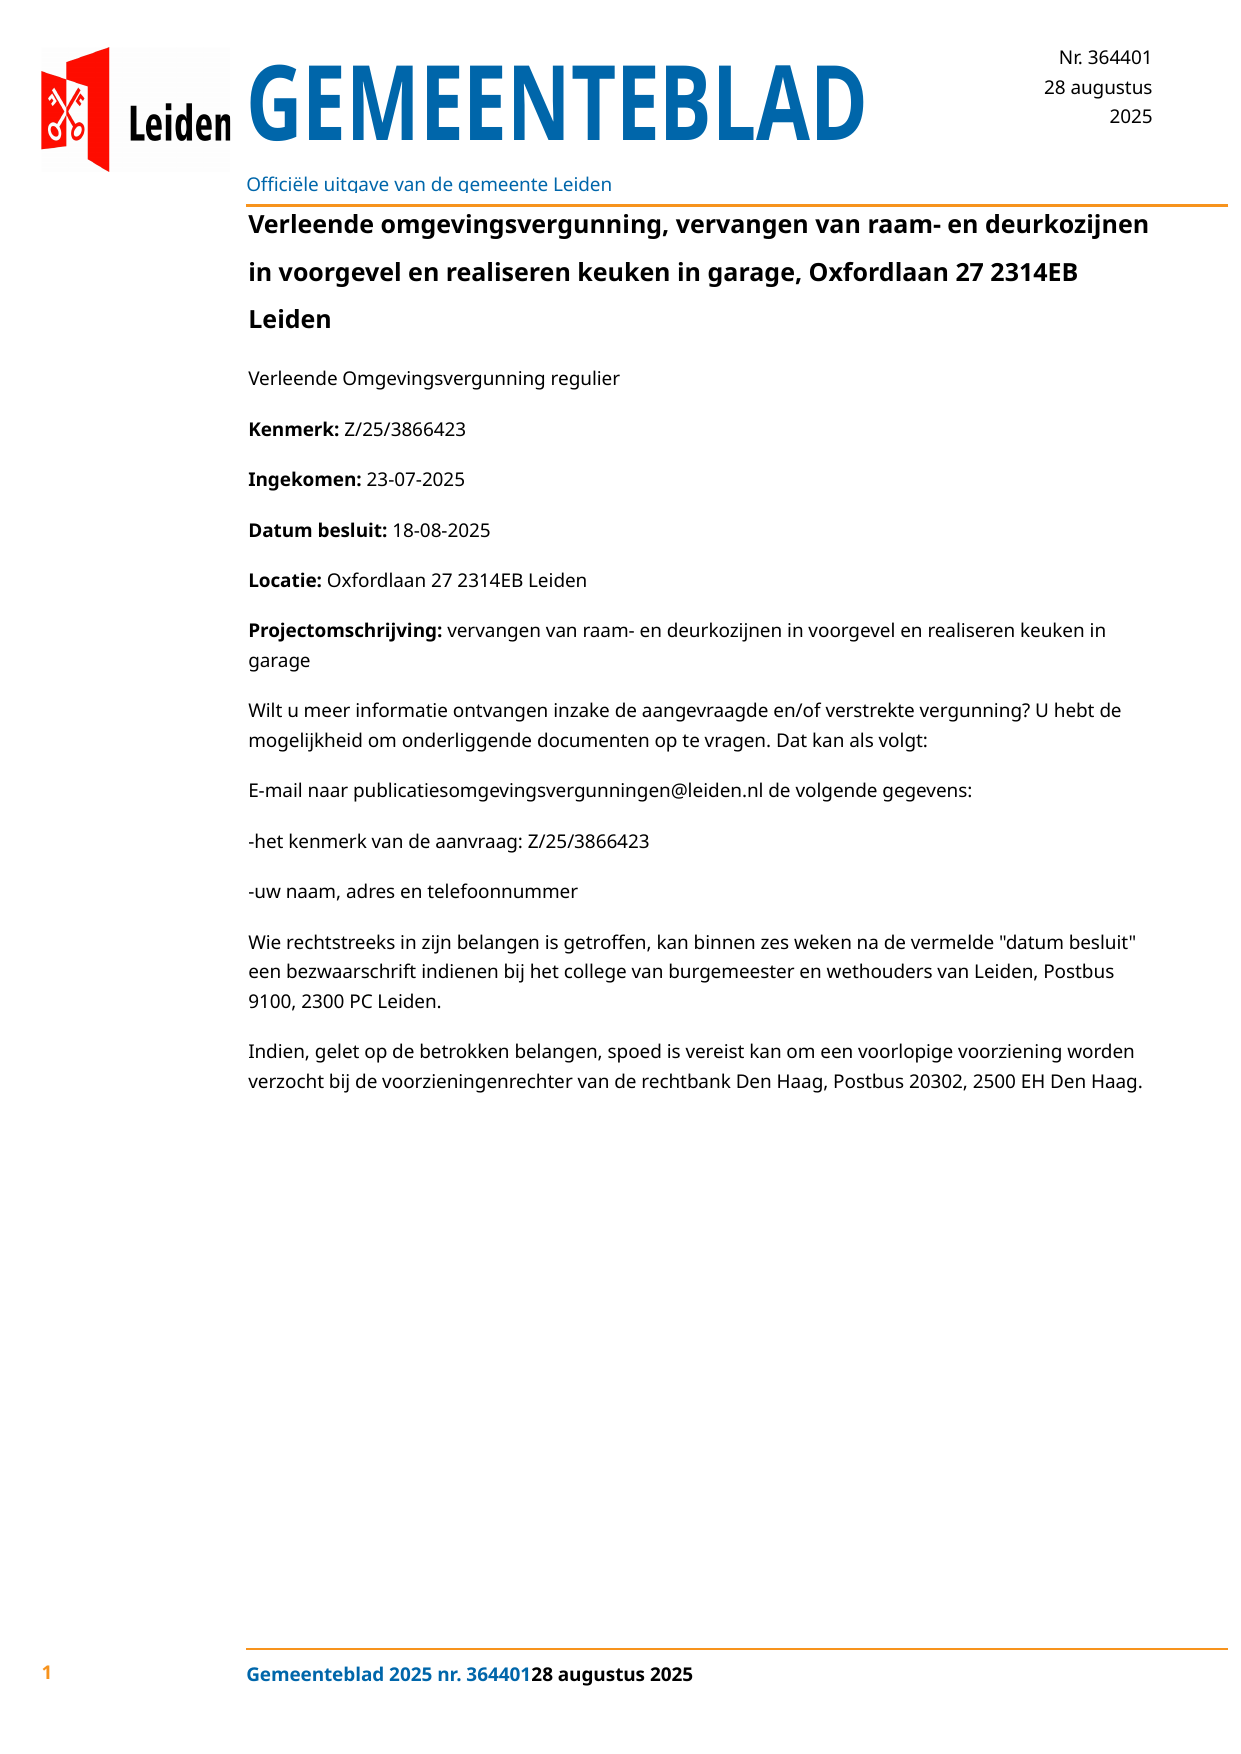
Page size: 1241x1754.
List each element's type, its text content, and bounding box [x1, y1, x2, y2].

text Ingekomen: 23-07-2025 [248, 466, 1152, 492]
text Wie rechtstreeks in zijn belangen is getroffen, kan binnen zes weken na de vermelde "datum besluit" een bezwaarschrift indienen bij het college van burgemeester en wethouders van Leiden, Postbus 9100, 2300 PC Leiden. [248, 929, 1152, 1014]
text Wilt u meer informatie ontvangen inzake de aangevraagde en/of verstrekte vergunning? U hebt de mogelijkheid om onderliggende documenten op te vragen. Dat kan als volgt: [248, 698, 1152, 753]
text Kenmerk: Z/25/3866423 [248, 416, 1152, 442]
picture [41, 47, 231, 172]
text -het kenmerk van de aanvraag: Z/25/3866423 [248, 828, 1152, 854]
text Verleende omgevingsvergunning, vervangen van raam- en deurkozijnen in voorgevel en realiseren keuken in garage, Oxfordlaan 27 2314EB Leiden [248, 207, 1152, 336]
text Datum besluit: 18-08-2025 [248, 517, 1152, 542]
text E-mail naar publicatiesomgevingsvergunningen@leiden.nl de volgende gegevens: [248, 778, 1152, 803]
text Locatie: Oxfordlaan 27 2314EB Leiden [248, 567, 1152, 593]
text Projectomschrijving: vervangen van raam- en deurkozijnen in voorgevel en realiseren keuken in garage [248, 618, 1152, 673]
text -uw naam, adres en telefoonnummer [248, 878, 1152, 904]
text Verleende Omgevingsvergunning regulier [248, 366, 1152, 391]
text Indien, gelet op de betrokken belangen, spoed is vereist kan om een voorlopige voorziening worden verzocht bij de voorzieningenrechter van de rechtbank Den Haag, Postbus 20302, 2500 EH Den Haag. [248, 1038, 1152, 1094]
